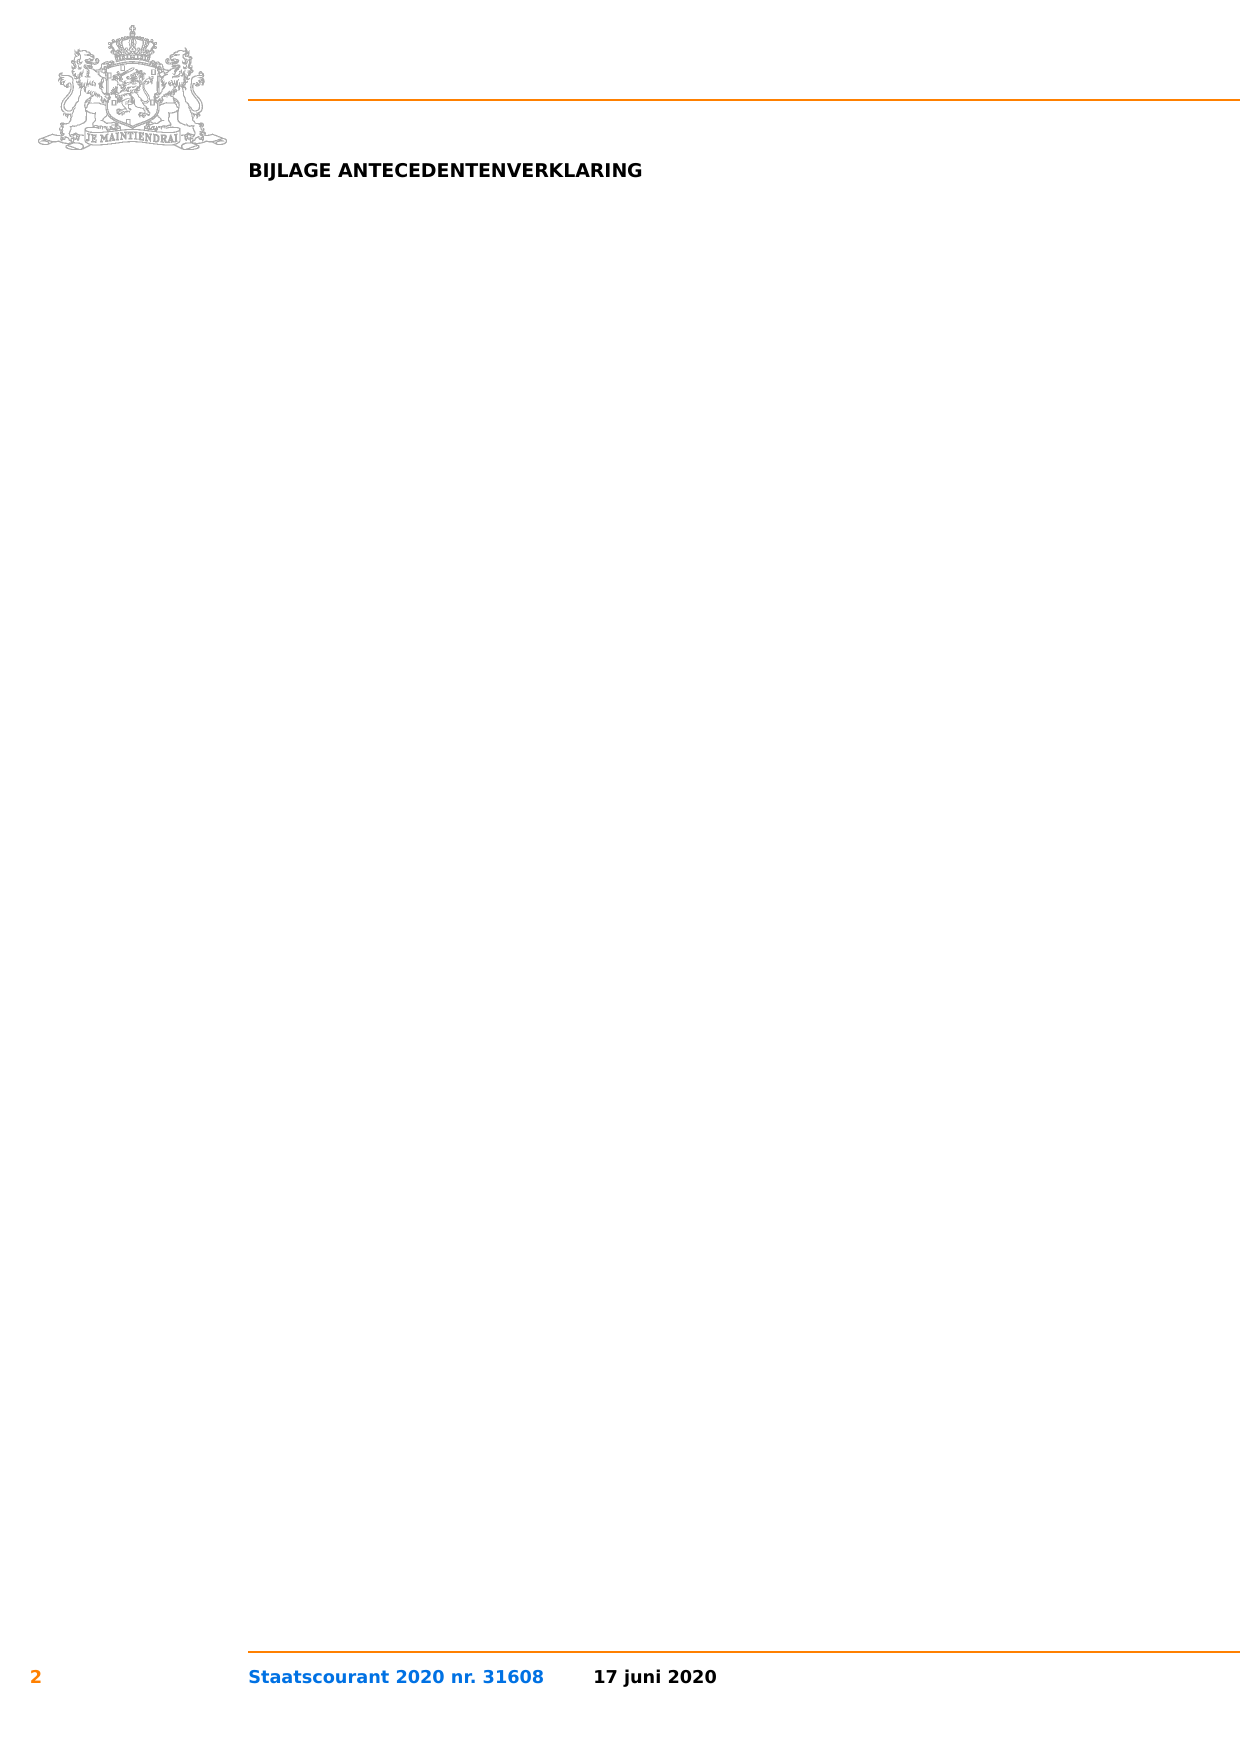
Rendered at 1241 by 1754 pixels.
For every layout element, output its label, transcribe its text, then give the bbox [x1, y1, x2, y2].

subtitle BIJLAGE ANTECEDENTENVERKLARING [248, 160, 1163, 182]
picture [38, 25, 227, 150]
